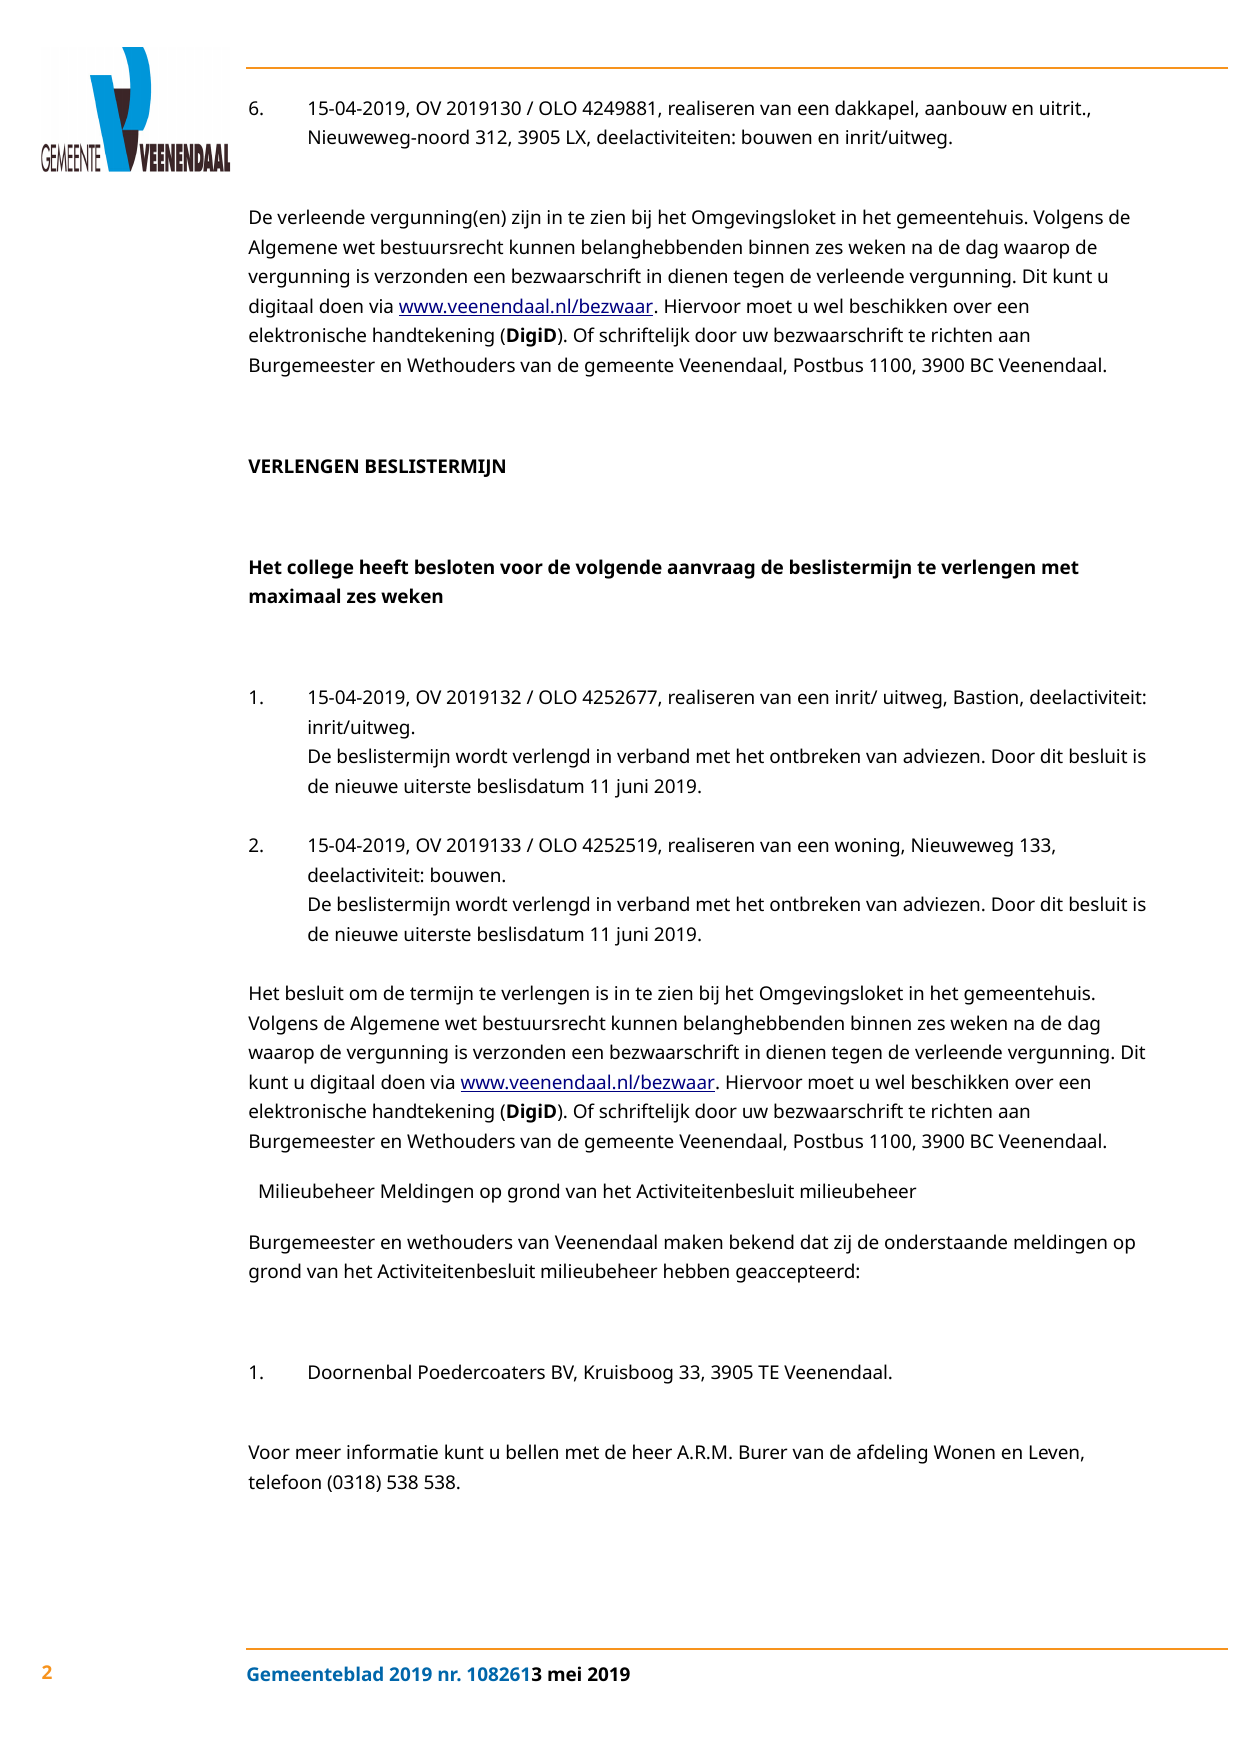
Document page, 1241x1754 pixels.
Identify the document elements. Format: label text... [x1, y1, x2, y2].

list 15-04-2019, OV 2019130 / OLO 4249881, realiseren van een dakkapel, aanbouw en uitrit., Nieuweweg-noord 312, 3905 LX, deelactiviteiten: bouwen en inrit/uitweg. [248, 95, 1152, 150]
picture [123, 47, 231, 172]
list Doornenbal Poedercoaters BV, Kruisboog 33, 3905 TE Veenendaal. [248, 1359, 1152, 1385]
text Burgemeester en wethouders van Veenendaal maken bekend dat zij de onderstaande meldingen op grond van het Activiteitenbesluit milieubeheer hebben geaccepteerd: [248, 1229, 1152, 1284]
text De verleende vergunning(en) zijn in te zien bij het Omgevingsloket in het gemeentehuis. Volgens de Algemene wet bestuursrecht kunnen belanghebbenden binnen zes weken na de dag waarop de vergunning is verzonden een bezwaarschrift in dienen tegen de verleende vergunning. Dit kunt u digitaal doen via www.veenendaal.nl/bezwaar. Hiervoor moet u wel beschikken over een elektronische handtekening (DigiD). Of schriftelijk door uw bezwaarschrift te richten aan Burgemeester en Wethouders van de gemeente Veenendaal, Postbus 1100, 3900 BC Veenendaal. [248, 204, 1152, 378]
text Het besluit om de termijn te verlengen is in te zien bij het Omgevingsloket in het gemeentehuis. Volgens de Algemene wet bestuursrecht kunnen belanghebbenden binnen zes weken na de dag waarop de vergunning is verzonden een bezwaarschrift in dienen tegen de verleende vergunning. Dit kunt u digitaal doen via www.veenendaal.nl/bezwaar. Hiervoor moet u wel beschikken over een elektronische handtekening (DigiD). Of schriftelijk door uw bezwaarschrift te richten aan Burgemeester en Wethouders van de gemeente Veenendaal, Postbus 1100, 3900 BC Veenendaal. [248, 980, 1152, 1154]
text Het college heeft besloten voor de volgende aanvraag de beslistermijn te verlengen met maximaal zes weken [248, 554, 1152, 609]
text Milieubeheer Meldingen op grond van het Activiteitenbesluit milieubeheer [248, 1178, 1152, 1204]
list 15-04-2019, OV 2019132 / OLO 4252677, realiseren van een inrit/ uitweg, Bastion, deelactiviteit: inrit/uitweg. [248, 684, 1152, 740]
text VERLENGEN BESLISTERMIJN [248, 453, 1152, 479]
text Voor meer informatie kunt u bellen met de heer A.R.M. Burer van de afdeling Wonen en Leven, telefoon (0318) 538 538. [248, 1439, 1152, 1495]
list 15-04-2019, OV 2019133 / OLO 4252519, realiseren van een woning, Nieuweweg 133, deelactiviteit: bouwen. [248, 832, 1152, 888]
list De beslistermijn wordt verlengd in verband met het ontbreken van adviezen. Door dit besluit is de nieuwe uiterste beslisdatum 11 juni 2019. [248, 891, 1152, 947]
list De beslistermijn wordt verlengd in verband met het ontbreken van adviezen. Door dit besluit is de nieuwe uiterste beslisdatum 11 juni 2019. [248, 743, 1152, 799]
picture [41, 47, 130, 172]
